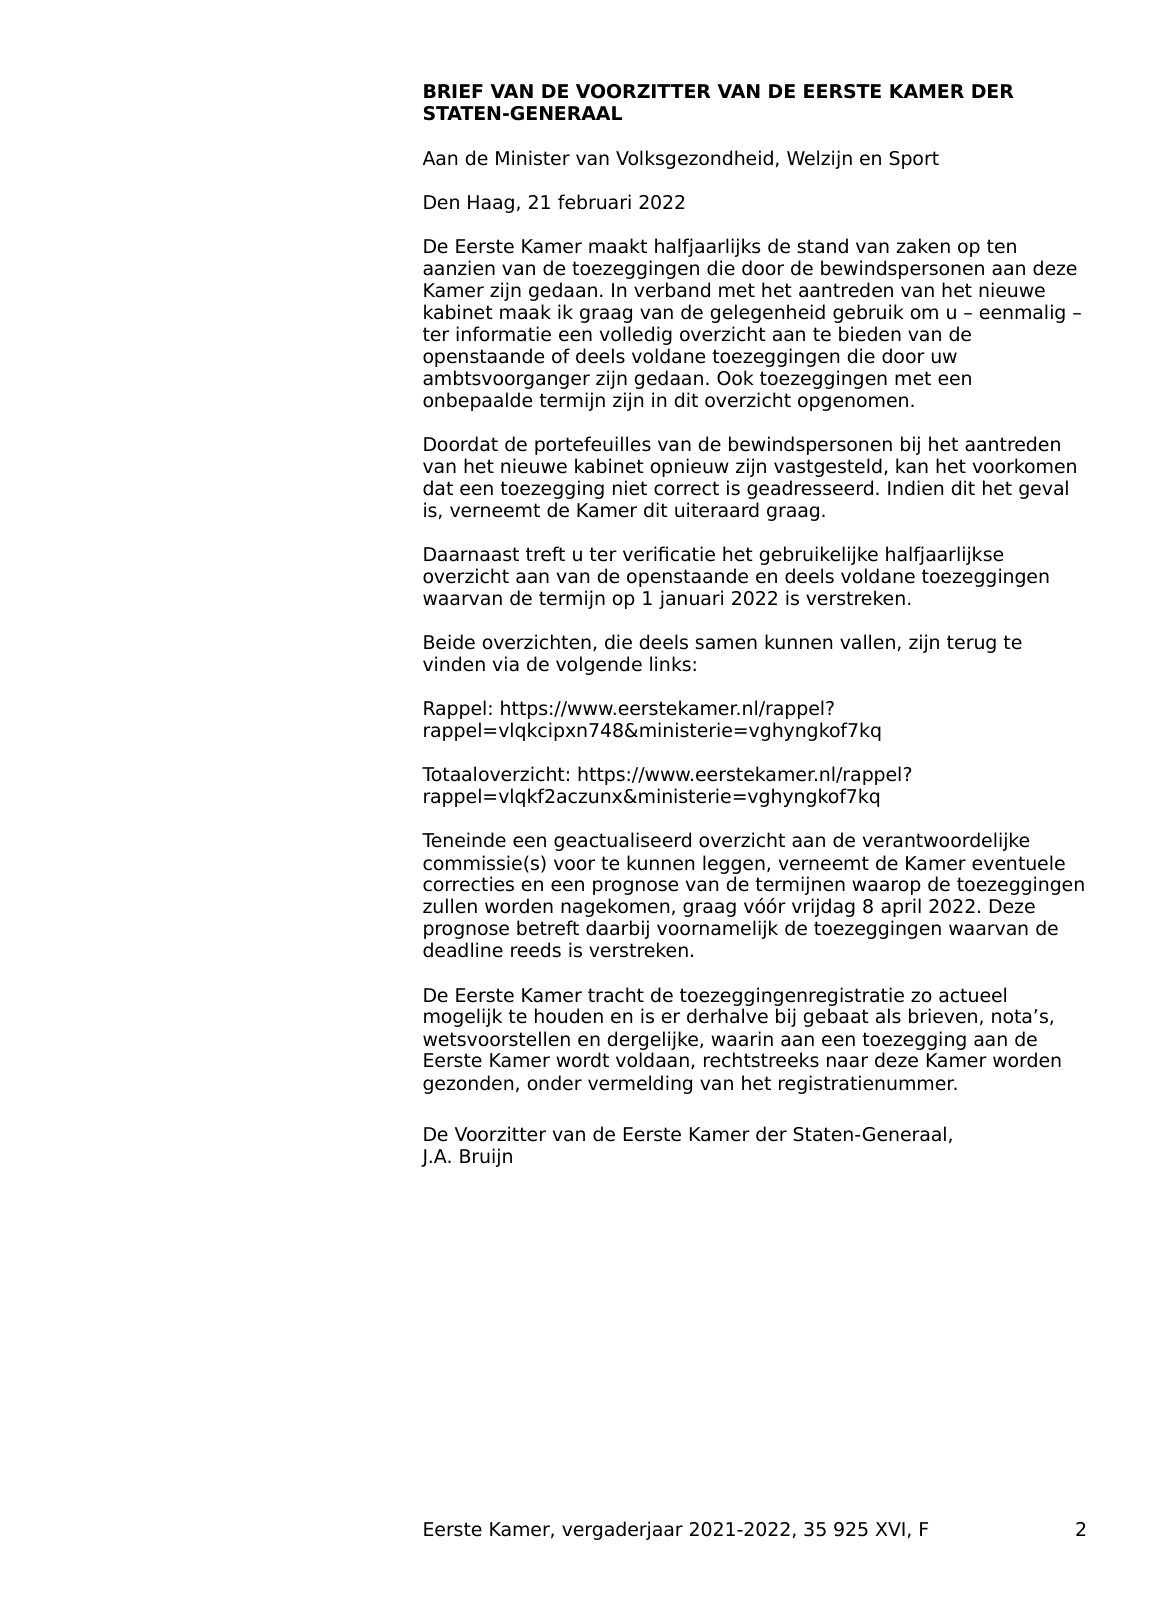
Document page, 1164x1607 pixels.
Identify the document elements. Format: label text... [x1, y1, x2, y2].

subtitle BRIEF VAN DE VOORZITTER VAN DE EERSTE KAMER DER STATEN-GENERAAL [422, 81, 1087, 125]
text Daarnaast treft u ter verificatie het gebruikelijke halfjaarlijkse overzicht aan van de openstaande en deels voldane toezeggingen waarvan de termijn op 1 januari 2022 is verstreken. [422, 544, 1087, 610]
text Beide overzichten, die deels samen kunnen vallen, zijn terug te vinden via de volgende links: [422, 632, 1087, 676]
text Rappel: https://www.eerstekamer.nl/rappel?rappel=vlqkcipxn748&ministerie=vghyngkof7kq [422, 698, 1087, 742]
text De Voorzitter van de Eerste Kamer der Staten-Generaal, J.A. Bruijn [422, 1124, 1087, 1168]
text De Eerste Kamer tracht de toezeggingenregistratie zo actueel mogelijk te houden en is er derhalve bij gebaat als brieven, nota’s, wetsvoorstellen en dergelijke, waarin aan een toezegging aan de Eerste Kamer wordt voldaan, rechtstreeks naar deze Kamer worden gezonden, onder vermelding van het registratienummer. [422, 984, 1087, 1094]
text De Eerste Kamer maakt halfjaarlijks de stand van zaken op ten aanzien van de toezeggingen die door de bewindspersonen aan deze Kamer zijn gedaan. In verband met het aantreden van het nieuwe kabinet maak ik graag van de gelegenheid gebruik om u – eenmalig – ter informatie een volledig overzicht aan te bieden van de openstaande of deels voldane toezeggingen die door uw ambtsvoorganger zijn gedaan. Ook toezeggingen met een onbepaalde termijn zijn in dit overzicht opgenomen. [422, 236, 1087, 412]
text Teneinde een geactualiseerd overzicht aan de verantwoordelijke commissie(s) voor te kunnen leggen, verneemt de Kamer eventuele correcties en een prognose van de termijnen waarop de toezeggingen zullen worden nagekomen, graag vóór vrijdag 8 april 2022. Deze prognose betreft daarbij voornamelijk de toezeggingen waarvan de deadline reeds is verstreken. [422, 830, 1087, 962]
text Totaaloverzicht: https://www.eerstekamer.nl/rappel?rappel=vlqkf2aczunx&ministerie=vghyngkof7kq [422, 764, 1087, 808]
text Aan de Minister van Volksgezondheid, Welzijn en Sport [422, 147, 1087, 169]
text Den Haag, 21 februari 2022 [422, 192, 1087, 213]
text Doordat de portefeuilles van de bewindspersonen bij het aantreden van het nieuwe kabinet opnieuw zijn vastgesteld, kan het voorkomen dat een toezegging niet correct is geadresseerd. Indien dit het geval is, verneemt de Kamer dit uiteraard graag. [422, 434, 1087, 522]
